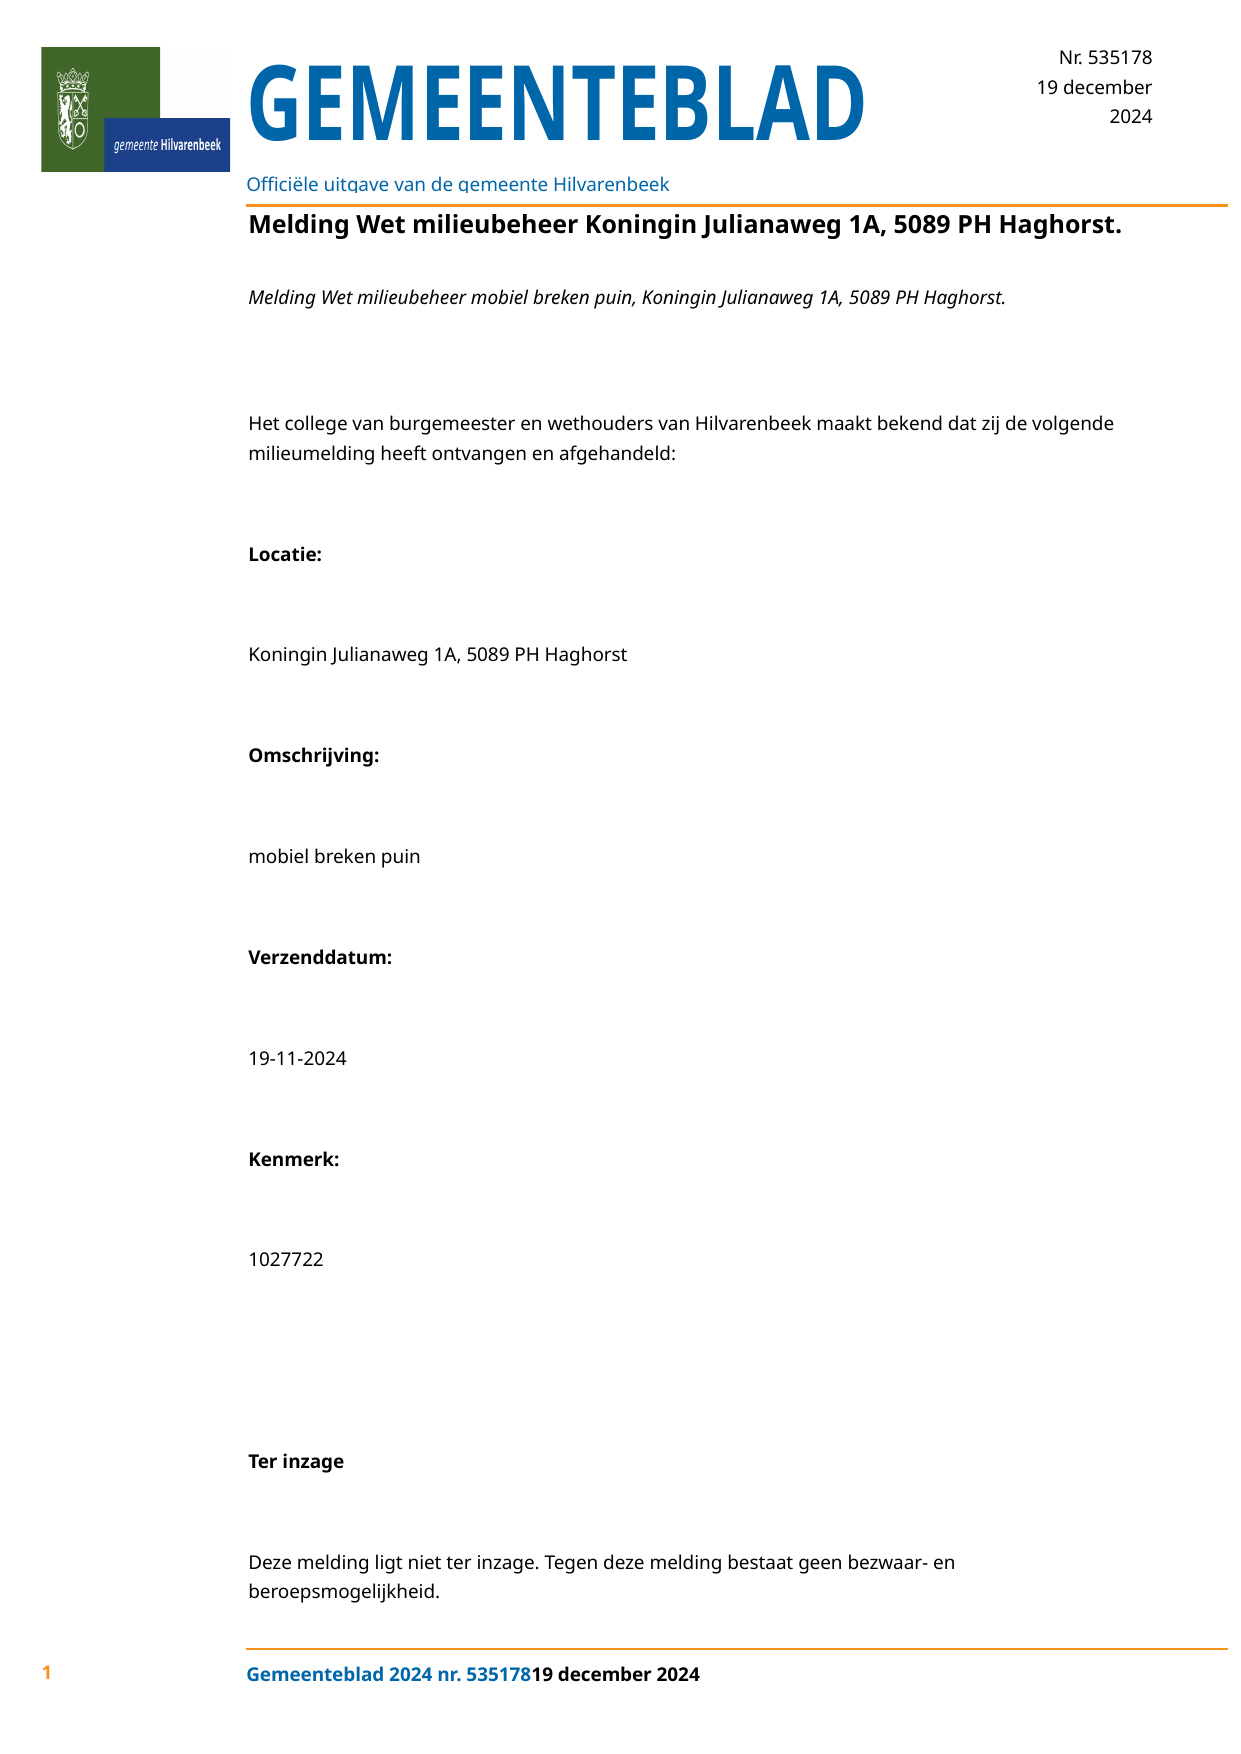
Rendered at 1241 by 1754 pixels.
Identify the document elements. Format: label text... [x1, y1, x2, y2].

text Verzenddatum: [248, 944, 1152, 970]
text Kenmerk: [248, 1146, 1152, 1172]
text Ter inzage [248, 1448, 1152, 1474]
text Melding Wet milieubeheer mobiel breken puin, Koningin Julianaweg 1A, 5089 PH Haghorst. [248, 284, 1152, 309]
text Deze melding ligt niet ter inzage. Tegen deze melding bestaat geen bezwaar- en beroepsmogelijkheid. [248, 1549, 1152, 1604]
text 19-11-2024 [248, 1045, 1152, 1071]
picture [41, 47, 231, 172]
text Koningin Julianaweg 1A, 5089 PH Haghorst [248, 642, 1152, 667]
text Locatie: [248, 541, 1152, 567]
text mobiel breken puin [248, 843, 1152, 869]
text Melding Wet milieubeheer Koningin Julianaweg 1A, 5089 PH Haghorst. [248, 207, 1152, 241]
text 1027722 [248, 1247, 1152, 1272]
text Het college van burgemeester en wethouders van Hilvarenbeek maakt bekend dat zij de volgende milieumelding heeft ontvangen en afgehandeld: [248, 410, 1152, 466]
text Omschrijving: [248, 742, 1152, 768]
